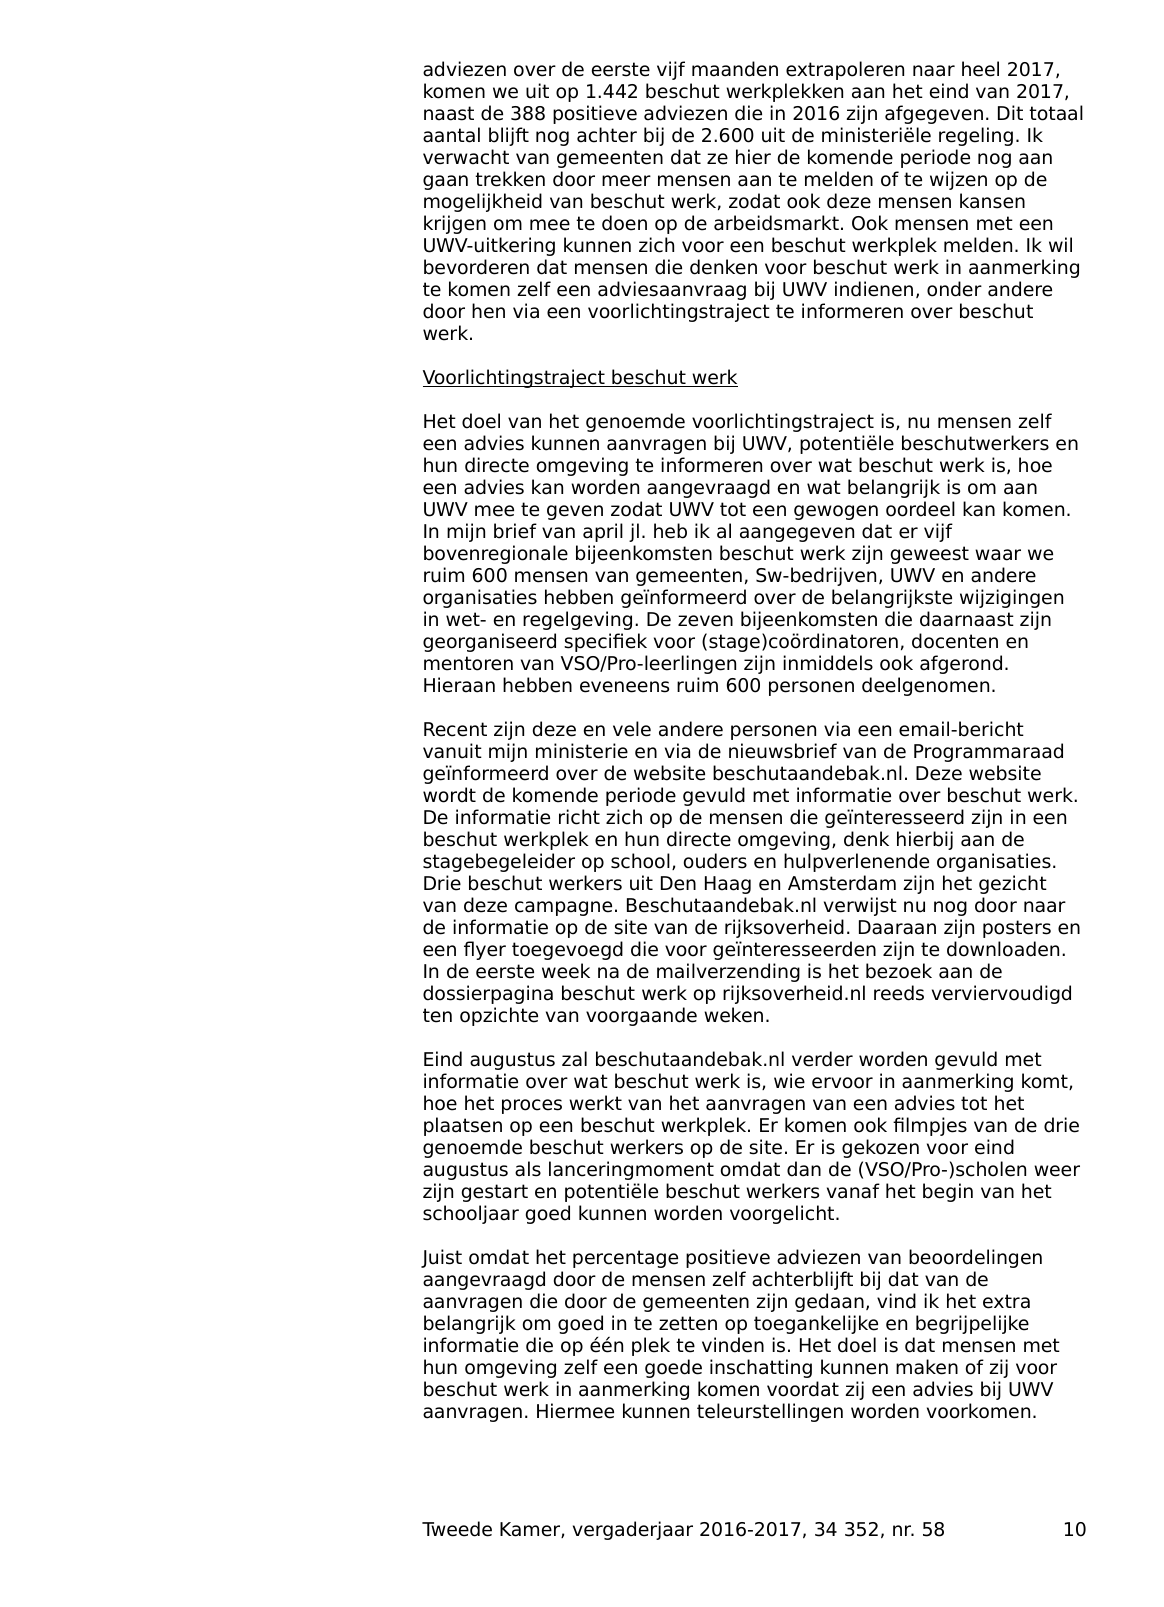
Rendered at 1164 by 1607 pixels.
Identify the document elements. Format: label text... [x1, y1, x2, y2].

text adviezen over de eerste vijf maanden extrapoleren naar heel 2017, komen we uit op 1.442 beschut werkplekken aan het eind van 2017, naast de 388 positieve adviezen die in 2016 zijn afgegeven. Dit totaal aantal blijft nog achter bij de 2.600 uit de ministeriële regeling. Ik verwacht van gemeenten dat ze hier de komende periode nog aan gaan trekken door meer mensen aan te melden of te wijzen op de mogelijkheid van beschut werk, zodat ook deze mensen kansen krijgen om mee te doen op de arbeidsmarkt. Ook mensen met een UWV-uitkering kunnen zich voor een beschut werkplek melden. Ik wil bevorderen dat mensen die denken voor beschut werk in aanmerking te komen zelf een adviesaanvraag bij UWV indienen, onder andere door hen via een voorlichtingstraject te informeren over beschut werk. [422, 59, 1087, 345]
text Eind augustus zal beschutaandebak.nl verder worden gevuld met informatie over wat beschut werk is, wie ervoor in aanmerking komt, hoe het proces werkt van het aanvragen van een advies tot het plaatsen op een beschut werkplek. Er komen ook filmpjes van de drie genoemde beschut werkers op de site. Er is gekozen voor eind augustus als lanceringmoment omdat dan de (VSO/Pro-)scholen weer zijn gestart en potentiële beschut werkers vanaf het begin van het schooljaar goed kunnen worden voorgelicht. [422, 1049, 1087, 1225]
text Recent zijn deze en vele andere personen via een email-bericht vanuit mijn ministerie en via de nieuwsbrief van de Programmaraad geïnformeerd over de website beschutaandebak.nl. Deze website wordt de komende periode gevuld met informatie over beschut werk. De informatie richt zich op de mensen die geïnteresseerd zijn in een beschut werkplek en hun directe omgeving, denk hierbij aan de stagebegeleider op school, ouders en hulpverlenende organisaties. Drie beschut werkers uit Den Haag en Amsterdam zijn het gezicht van deze campagne. Beschutaandebak.nl verwijst nu nog door naar de informatie op de site van de rijksoverheid. Daaraan zijn posters en een flyer toegevoegd die voor geïnteresseerden zijn te downloaden. In de eerste week na de mailverzending is het bezoek aan de dossierpagina beschut werk op rijksoverheid.nl reeds verviervoudigd ten opzichte van voorgaande weken. [422, 719, 1087, 1027]
subtitle Voorlichtingstraject beschut werk [422, 367, 1087, 389]
text Juist omdat het percentage positieve adviezen van beoordelingen aangevraagd door de mensen zelf achterblijft bij dat van de aanvragen die door de gemeenten zijn gedaan, vind ik het extra belangrijk om goed in te zetten op toegankelijke en begrijpelijke informatie die op één plek te vinden is. Het doel is dat mensen met hun omgeving zelf een goede inschatting kunnen maken of zij voor beschut werk in aanmerking komen voordat zij een advies bij UWV aanvragen. Hiermee kunnen teleurstellingen worden voorkomen. [422, 1247, 1087, 1423]
text Het doel van het genoemde voorlichtingstraject is, nu mensen zelf een advies kunnen aanvragen bij UWV, potentiële beschutwerkers en hun directe omgeving te informeren over wat beschut werk is, hoe een advies kan worden aangevraagd en wat belangrijk is om aan UWV mee te geven zodat UWV tot een gewogen oordeel kan komen. In mijn brief van april jl. heb ik al aangegeven dat er vijf bovenregionale bijeenkomsten beschut werk zijn geweest waar we ruim 600 mensen van gemeenten, Sw-bedrijven, UWV en andere organisaties hebben geïnformeerd over de belangrijkste wijzigingen in wet- en regelgeving. De zeven bijeenkomsten die daarnaast zijn georganiseerd specifiek voor (stage)coördinatoren, docenten en mentoren van VSO/Pro-leerlingen zijn inmiddels ook afgerond. Hieraan hebben eveneens ruim 600 personen deelgenomen. [422, 411, 1087, 697]
